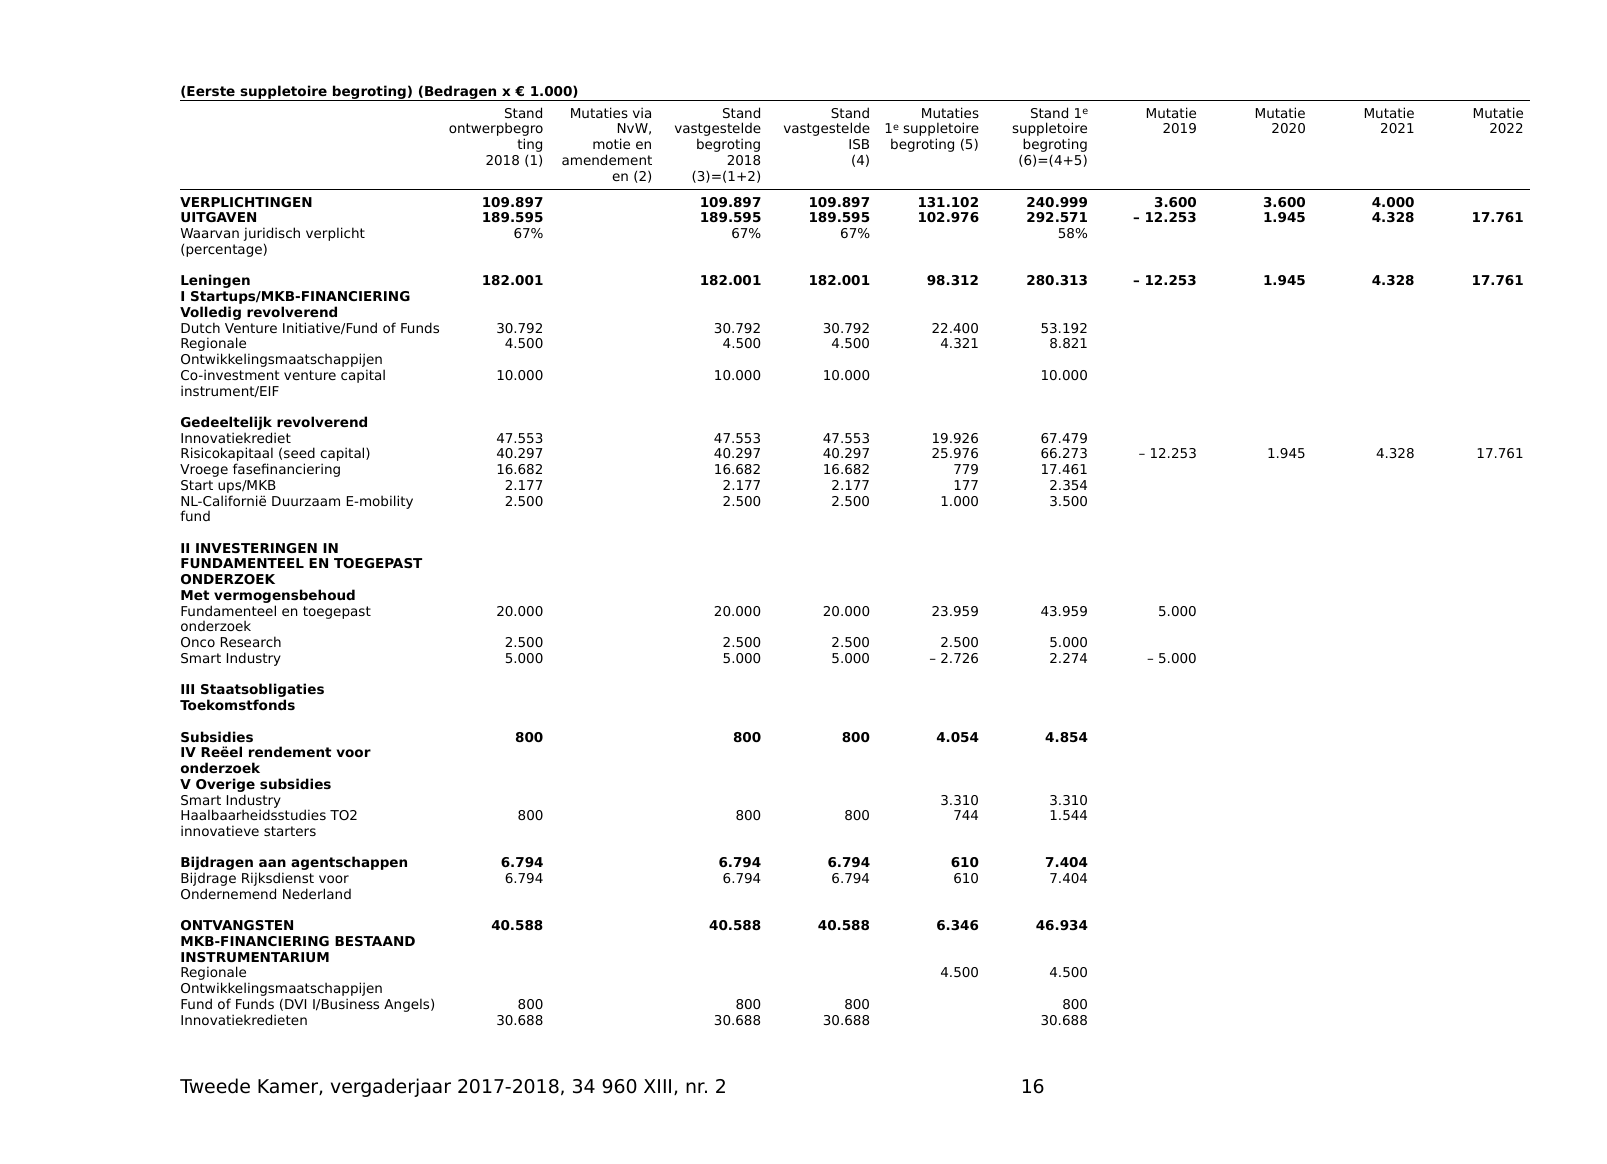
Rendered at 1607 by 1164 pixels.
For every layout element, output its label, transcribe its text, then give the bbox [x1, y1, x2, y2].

table_cell [1203, 541, 1311, 603]
table_cell [1094, 777, 1202, 792]
table_cell [1311, 431, 1420, 446]
table_cell 4.500 [767, 336, 876, 368]
table_cell [658, 305, 767, 320]
table_cell 1.000 [876, 494, 985, 525]
table_cell [440, 965, 549, 997]
table_cell [1203, 745, 1311, 777]
table_cell [549, 1013, 658, 1028]
table_cell 22.400 [876, 320, 985, 336]
table_cell 4.854 [985, 729, 1094, 745]
table_cell Regionale Ontwikkelingsmaatschappijen [180, 336, 440, 368]
table_cell Stand vastgestelde begroting 2018 (3)=(1+2) [658, 101, 767, 189]
table_cell [1420, 431, 1529, 446]
table_cell 25.976 [876, 446, 985, 462]
table_cell [549, 777, 658, 792]
table_cell 2.500 [767, 635, 876, 651]
table_cell 40.588 [767, 918, 876, 934]
table_cell 292.571 [985, 210, 1094, 226]
table_cell [876, 745, 985, 777]
table_cell [549, 682, 658, 714]
table_cell [985, 934, 1094, 965]
table_cell 19.926 [876, 431, 985, 446]
table_cell [1203, 399, 1311, 415]
table_cell [549, 320, 658, 336]
table_cell [1203, 431, 1311, 446]
table_cell [1094, 525, 1202, 541]
table_cell 67% [658, 226, 767, 257]
table_cell [549, 336, 658, 368]
table_cell [767, 714, 876, 729]
table_cell [1420, 934, 1529, 965]
table_cell [1420, 918, 1529, 934]
table_cell [1311, 399, 1420, 415]
table_cell [876, 666, 985, 682]
table_cell [440, 745, 549, 777]
table_cell 109.897 [767, 190, 876, 210]
table_cell [1203, 777, 1311, 792]
table_cell [767, 666, 876, 682]
table_cell [876, 399, 985, 415]
table_cell [549, 446, 658, 462]
table_cell 16.682 [767, 462, 876, 478]
table_cell [985, 305, 1094, 320]
table_cell [1420, 320, 1529, 336]
table_cell [1203, 729, 1311, 745]
table_cell [440, 289, 549, 305]
table_cell [1311, 777, 1420, 792]
table_cell [876, 258, 985, 273]
table_cell 800 [658, 808, 767, 839]
table_cell [440, 666, 549, 682]
table_cell [1420, 871, 1529, 902]
table_cell [658, 934, 767, 965]
table_cell 2.500 [658, 494, 767, 525]
table_cell 5.000 [1094, 604, 1202, 635]
table_cell [1420, 604, 1529, 635]
table_cell 43.959 [985, 604, 1094, 635]
table_cell 1.945 [1203, 210, 1311, 226]
table_cell [1094, 729, 1202, 745]
table_cell [549, 368, 658, 399]
table_cell [658, 415, 767, 431]
table_cell 46.934 [985, 918, 1094, 934]
table_cell Bijdrage Rijksdienst voor Ondernemend Nederland [180, 871, 440, 902]
table_cell [1311, 541, 1420, 603]
table_cell [1311, 525, 1420, 541]
table_cell [549, 997, 658, 1012]
table_cell [549, 289, 658, 305]
table_cell [767, 399, 876, 415]
table_cell 1.945 [1203, 446, 1311, 462]
table_cell 6.346 [876, 918, 985, 934]
table_cell [985, 840, 1094, 855]
table_cell [767, 289, 876, 305]
table_cell [1094, 305, 1202, 320]
table_cell [180, 903, 440, 918]
table_cell 6.794 [767, 871, 876, 902]
table_cell [767, 525, 876, 541]
table_cell [1311, 745, 1420, 777]
table_cell [549, 210, 658, 226]
table_cell [180, 258, 440, 273]
table_cell [549, 635, 658, 651]
table_cell [1311, 635, 1420, 651]
table_cell [876, 934, 985, 965]
table_cell 40.588 [440, 918, 549, 934]
table_cell [1420, 666, 1529, 682]
table_cell [1094, 745, 1202, 777]
table_cell [1094, 494, 1202, 525]
table_cell [1311, 305, 1420, 320]
table_cell [876, 682, 985, 714]
table_cell 800 [767, 997, 876, 1012]
table_cell [1420, 729, 1529, 745]
table_cell [1311, 855, 1420, 871]
table_cell [1420, 682, 1529, 714]
table_cell [1203, 226, 1311, 257]
table_cell [985, 541, 1094, 603]
table_cell [1311, 336, 1420, 368]
table_cell Mutaties 1e suppletoire begroting (5) [876, 101, 985, 189]
table_cell [767, 792, 876, 808]
table_cell [767, 777, 876, 792]
table_cell 10.000 [767, 368, 876, 399]
table_cell [549, 305, 658, 320]
table_cell [876, 289, 985, 305]
table_cell 47.553 [440, 431, 549, 446]
table_cell [1420, 462, 1529, 478]
table_cell [1203, 792, 1311, 808]
table_cell 6.794 [767, 855, 876, 871]
table_cell [180, 525, 440, 541]
table_cell [1094, 903, 1202, 918]
table_cell [549, 462, 658, 478]
table_cell [1420, 635, 1529, 651]
table_cell 2.177 [767, 478, 876, 493]
table_cell 17.761 [1420, 210, 1529, 226]
table_cell 177 [876, 478, 985, 493]
table_cell [1311, 478, 1420, 493]
table_cell Mutatie 2021 [1311, 101, 1420, 189]
table_cell 6.794 [440, 871, 549, 902]
table_cell 800 [440, 997, 549, 1012]
table_cell [1094, 462, 1202, 478]
table_cell – 12.253 [1094, 273, 1202, 289]
table_cell [767, 965, 876, 997]
table_cell [440, 934, 549, 965]
table_cell [549, 494, 658, 525]
table_cell [1203, 997, 1311, 1012]
table_cell [767, 305, 876, 320]
table_cell [180, 399, 440, 415]
table_cell 30.792 [767, 320, 876, 336]
table_cell III Staatsobligaties Toekomstfonds [180, 682, 440, 714]
table_cell [1094, 541, 1202, 603]
table_cell 6.794 [658, 855, 767, 871]
table_cell [876, 903, 985, 918]
table_cell 2.500 [658, 635, 767, 651]
table_cell [876, 368, 985, 399]
table_header (Eerste suppletoire begroting) (Bedragen x € 1.000) [180, 84, 1529, 100]
table_cell [658, 903, 767, 918]
table_cell Dutch Venture Initiative/Fund of Funds [180, 320, 440, 336]
table_cell [440, 305, 549, 320]
table_cell [1094, 871, 1202, 902]
table_cell 2.500 [767, 494, 876, 525]
table_cell [1420, 258, 1529, 273]
table_cell 7.404 [985, 871, 1094, 902]
table_cell [1094, 399, 1202, 415]
table_cell [1094, 840, 1202, 855]
table_cell [1420, 745, 1529, 777]
table_cell 4.321 [876, 336, 985, 368]
table_cell [1420, 997, 1529, 1012]
table_cell [1203, 635, 1311, 651]
table_cell Mutatie 2020 [1203, 101, 1311, 189]
table_cell 4.500 [985, 965, 1094, 997]
table_cell 5.000 [440, 651, 549, 666]
table_cell [1420, 336, 1529, 368]
table_cell 182.001 [767, 273, 876, 289]
table_cell [1311, 808, 1420, 839]
table_cell 4.054 [876, 729, 985, 745]
table_cell 102.976 [876, 210, 985, 226]
table_cell 40.588 [658, 918, 767, 934]
table_cell 182.001 [440, 273, 549, 289]
table_cell Smart Industry [180, 792, 440, 808]
table_cell [549, 729, 658, 745]
table_cell [658, 525, 767, 541]
table_cell [440, 399, 549, 415]
table_cell [549, 651, 658, 666]
table_cell 779 [876, 462, 985, 478]
table_cell [985, 525, 1094, 541]
table_cell 30.688 [440, 1013, 549, 1028]
table_cell 2.500 [440, 494, 549, 525]
table_cell 10.000 [440, 368, 549, 399]
table_cell Waarvan juridisch verplicht (percentage) [180, 226, 440, 257]
table_cell [440, 541, 549, 603]
table_cell Subsidies [180, 729, 440, 745]
table_cell [876, 415, 985, 431]
table_cell 47.553 [658, 431, 767, 446]
table_cell [180, 101, 440, 189]
table_cell [549, 855, 658, 871]
table_cell [985, 745, 1094, 777]
table_cell [658, 258, 767, 273]
table_cell [1203, 415, 1311, 431]
table_cell [440, 714, 549, 729]
table_cell Onco Research [180, 635, 440, 651]
table_cell [876, 777, 985, 792]
table_cell Fund of Funds (DVI I/Business Angels) [180, 997, 440, 1012]
table_cell [1203, 965, 1311, 997]
table_cell 610 [876, 871, 985, 902]
table_cell [767, 934, 876, 965]
table_cell [440, 415, 549, 431]
table_cell Stand ontwerpbegroting 2018 (1) [440, 101, 549, 189]
table_cell 40.297 [440, 446, 549, 462]
table_cell [549, 258, 658, 273]
table_cell [549, 918, 658, 934]
table_cell 3.600 [1203, 190, 1311, 210]
table_cell [1203, 289, 1311, 305]
table_cell [1420, 965, 1529, 997]
table_cell [1203, 871, 1311, 902]
table_cell [1420, 494, 1529, 525]
table_cell MKB-FINANCIERING BESTAAND INSTRUMENTARIUM [180, 934, 440, 965]
table_cell [549, 840, 658, 855]
table_cell [1420, 415, 1529, 431]
table_cell 6.794 [658, 871, 767, 902]
table_cell [658, 745, 767, 777]
table_cell [658, 289, 767, 305]
table_cell 5.000 [985, 635, 1094, 651]
table_cell 4.328 [1311, 446, 1420, 462]
table_cell 4.328 [1311, 210, 1420, 226]
table_cell 2.500 [876, 635, 985, 651]
table_cell Co-investment venture capital instrument/EIF [180, 368, 440, 399]
table_cell [549, 666, 658, 682]
table_cell [549, 525, 658, 541]
table_cell 30.688 [985, 1013, 1094, 1028]
table_cell II INVESTERINGEN IN FUNDAMENTEEL EN TOEGEPAST ONDERZOEK Met vermogensbehoud [180, 541, 440, 603]
table_cell [1311, 871, 1420, 902]
table_cell [180, 714, 440, 729]
table_cell Gedeeltelijk revolverend [180, 415, 440, 431]
table_cell [876, 840, 985, 855]
table_cell 40.297 [767, 446, 876, 462]
table_cell [985, 777, 1094, 792]
table_cell [767, 258, 876, 273]
table_cell [1094, 431, 1202, 446]
table_cell [1420, 840, 1529, 855]
table_cell 4.000 [1311, 190, 1420, 210]
table_cell [1094, 368, 1202, 399]
table_cell 30.688 [658, 1013, 767, 1028]
table_cell 30.688 [767, 1013, 876, 1028]
table_cell [1094, 714, 1202, 729]
table_cell 20.000 [658, 604, 767, 635]
table_cell 6.794 [440, 855, 549, 871]
table_cell Mutaties via NvW, motie en amendementen (2) [549, 101, 658, 189]
table_cell [1311, 226, 1420, 257]
table_cell [1420, 525, 1529, 541]
table_cell 240.999 [985, 190, 1094, 210]
table_cell [1094, 415, 1202, 431]
table_cell 40.297 [658, 446, 767, 462]
table_cell 4.500 [876, 965, 985, 997]
table_cell 5.000 [658, 651, 767, 666]
table_cell 58% [985, 226, 1094, 257]
table_cell [1094, 855, 1202, 871]
table_cell [767, 745, 876, 777]
table_cell [1203, 934, 1311, 965]
table_cell Innovatiekredieten [180, 1013, 440, 1028]
table_cell [1420, 777, 1529, 792]
table_cell [876, 305, 985, 320]
table_cell [1420, 651, 1529, 666]
table_cell [1311, 651, 1420, 666]
table_cell 189.595 [767, 210, 876, 226]
table_cell 800 [658, 729, 767, 745]
table_cell [1094, 289, 1202, 305]
table_cell [180, 666, 440, 682]
table_cell Smart Industry [180, 651, 440, 666]
table_cell [767, 903, 876, 918]
table_cell [1420, 714, 1529, 729]
table_cell [1420, 478, 1529, 493]
table_cell [1094, 918, 1202, 934]
table_cell [985, 682, 1094, 714]
table_cell 2.500 [440, 635, 549, 651]
table_cell [658, 714, 767, 729]
table_cell 66.273 [985, 446, 1094, 462]
table_cell – 2.726 [876, 651, 985, 666]
table_cell Start ups/MKB [180, 478, 440, 493]
table_cell [1094, 336, 1202, 368]
table_cell [1311, 840, 1420, 855]
table_cell [549, 714, 658, 729]
table_cell [1203, 368, 1311, 399]
table_cell – 12.253 [1094, 210, 1202, 226]
table_cell [549, 273, 658, 289]
table_cell [1203, 525, 1311, 541]
table_cell 4.500 [658, 336, 767, 368]
table_cell [440, 682, 549, 714]
table_cell 16.682 [440, 462, 549, 478]
table_cell [1420, 226, 1529, 257]
table_cell 30.792 [440, 320, 549, 336]
table_cell Innovatiekrediet [180, 431, 440, 446]
table_cell [876, 997, 985, 1012]
table_cell [1420, 190, 1529, 210]
table_cell IV Reëel rendement voor onderzoek [180, 745, 440, 777]
table_cell [1203, 604, 1311, 635]
table_cell – 5.000 [1094, 651, 1202, 666]
table_cell [985, 415, 1094, 431]
table_cell 98.312 [876, 273, 985, 289]
table_cell [1420, 792, 1529, 808]
table_cell 1.945 [1203, 273, 1311, 289]
table_cell Risicokapitaal (seed capital) [180, 446, 440, 462]
table_cell 67% [440, 226, 549, 257]
table_cell [1420, 368, 1529, 399]
table_cell [658, 682, 767, 714]
table_cell 2.177 [440, 478, 549, 493]
table_cell [1311, 1013, 1420, 1028]
table_cell [1094, 226, 1202, 257]
table_cell [1203, 808, 1311, 839]
table_cell [1203, 855, 1311, 871]
table_cell V Overige subsidies [180, 777, 440, 792]
table_cell [1311, 729, 1420, 745]
table_cell [1311, 918, 1420, 934]
table_cell [440, 777, 549, 792]
table_cell [440, 840, 549, 855]
table_cell 30.792 [658, 320, 767, 336]
table_cell [1094, 808, 1202, 839]
table_cell Stand vastgestelde ISB (4) [767, 101, 876, 189]
table_cell [1420, 541, 1529, 603]
table_cell [1311, 965, 1420, 997]
table_cell [1420, 289, 1529, 305]
table_cell – 12.253 [1094, 446, 1202, 462]
table_cell Bijdragen aan agentschappen [180, 855, 440, 871]
table_cell [1203, 714, 1311, 729]
table_cell [1311, 320, 1420, 336]
table_cell 23.959 [876, 604, 985, 635]
table_cell 800 [658, 997, 767, 1012]
table_cell [767, 840, 876, 855]
table_cell [767, 541, 876, 603]
table_cell [1094, 320, 1202, 336]
table_cell [549, 934, 658, 965]
table_cell [549, 745, 658, 777]
table_cell [549, 903, 658, 918]
table_cell [1420, 855, 1529, 871]
table_cell [985, 666, 1094, 682]
table_cell 47.553 [767, 431, 876, 446]
table_cell [658, 777, 767, 792]
table_cell [1420, 305, 1529, 320]
table_cell [440, 525, 549, 541]
table_cell [876, 1013, 985, 1028]
table_cell [1203, 666, 1311, 682]
table_cell Volledig revolverend [180, 305, 440, 320]
table_cell [1311, 934, 1420, 965]
table_cell 53.192 [985, 320, 1094, 336]
table_cell 109.897 [658, 190, 767, 210]
table_cell 10.000 [658, 368, 767, 399]
table_cell [985, 903, 1094, 918]
table_cell [985, 289, 1094, 305]
table_cell [658, 541, 767, 603]
table_cell 16.682 [658, 462, 767, 478]
table_cell 4.500 [440, 336, 549, 368]
table_cell NL-Californië Duurzaam E-mobility fund [180, 494, 440, 525]
table_cell 3.500 [985, 494, 1094, 525]
table_cell [1094, 682, 1202, 714]
table_cell [1311, 289, 1420, 305]
table_cell [1203, 494, 1311, 525]
table_cell [985, 399, 1094, 415]
table_cell [549, 604, 658, 635]
table_cell [549, 808, 658, 839]
table_cell [1203, 336, 1311, 368]
table_cell [1420, 1013, 1529, 1028]
table_cell 131.102 [876, 190, 985, 210]
table_cell [985, 714, 1094, 729]
table_cell Fundamenteel en toegepast onderzoek [180, 604, 440, 635]
table_cell UITGAVEN [180, 210, 440, 226]
table_cell Stand 1e suppletoire begroting (6)=(4+5) [985, 101, 1094, 189]
table_cell Leningen [180, 273, 440, 289]
table_cell 800 [767, 729, 876, 745]
table_cell [1094, 478, 1202, 493]
table_cell Vroege fasefinanciering [180, 462, 440, 478]
table_cell [658, 666, 767, 682]
table_cell [1094, 792, 1202, 808]
table_cell [549, 541, 658, 603]
table_cell [1420, 399, 1529, 415]
table_cell 10.000 [985, 368, 1094, 399]
table_cell 610 [876, 855, 985, 871]
table_cell [1094, 934, 1202, 965]
table_cell 1.544 [985, 808, 1094, 839]
table_cell [658, 399, 767, 415]
table_cell [1311, 903, 1420, 918]
table_cell [440, 258, 549, 273]
table_cell Mutatie 2022 [1420, 101, 1529, 189]
table_cell [440, 903, 549, 918]
table_cell [767, 682, 876, 714]
table_cell [876, 525, 985, 541]
table_cell [440, 792, 549, 808]
table_cell [549, 478, 658, 493]
table_cell [1203, 903, 1311, 918]
table_cell 189.595 [440, 210, 549, 226]
table_cell [549, 871, 658, 902]
table_cell VERPLICHTINGEN [180, 190, 440, 210]
table_cell 800 [440, 808, 549, 839]
table_cell Regionale Ontwikkelingsmaatschappijen [180, 965, 440, 997]
table_cell 5.000 [767, 651, 876, 666]
table_cell 800 [985, 997, 1094, 1012]
table_cell [1094, 1013, 1202, 1028]
table_cell ONTVANGSTEN [180, 918, 440, 934]
table_cell [1420, 903, 1529, 918]
table_cell 67% [767, 226, 876, 257]
table_cell 3.310 [985, 792, 1094, 808]
table_cell 17.761 [1420, 446, 1529, 462]
table_cell [1203, 840, 1311, 855]
table_cell [1203, 651, 1311, 666]
table_cell [549, 399, 658, 415]
table_cell [1311, 462, 1420, 478]
table_cell 800 [767, 808, 876, 839]
table_cell [549, 965, 658, 997]
table_cell [1094, 666, 1202, 682]
table_cell [1311, 997, 1420, 1012]
table_cell [1203, 320, 1311, 336]
table_cell [876, 541, 985, 603]
table_cell [1203, 1013, 1311, 1028]
table_cell 2.274 [985, 651, 1094, 666]
table_cell [1094, 965, 1202, 997]
table_cell 800 [440, 729, 549, 745]
table_cell [549, 226, 658, 257]
table_cell [658, 965, 767, 997]
table_cell [1311, 415, 1420, 431]
table_cell 744 [876, 808, 985, 839]
table_cell [1311, 258, 1420, 273]
table_cell 182.001 [658, 273, 767, 289]
table_cell 20.000 [440, 604, 549, 635]
table_cell 17.761 [1420, 273, 1529, 289]
table_cell 7.404 [985, 855, 1094, 871]
table_cell [1311, 666, 1420, 682]
table_cell 2.354 [985, 478, 1094, 493]
table_cell [1203, 682, 1311, 714]
table_cell [1203, 918, 1311, 934]
table_cell 280.313 [985, 273, 1094, 289]
table_cell [1203, 305, 1311, 320]
table_cell 3.600 [1094, 190, 1202, 210]
table_cell 20.000 [767, 604, 876, 635]
table_cell [1311, 494, 1420, 525]
table_cell 2.177 [658, 478, 767, 493]
table_cell [549, 792, 658, 808]
table_cell [876, 226, 985, 257]
table_cell [180, 840, 440, 855]
table_cell 67.479 [985, 431, 1094, 446]
table_cell [1311, 714, 1420, 729]
table_cell 17.461 [985, 462, 1094, 478]
table_cell 189.595 [658, 210, 767, 226]
table_cell [1203, 478, 1311, 493]
table_cell [1420, 808, 1529, 839]
table_cell [1311, 682, 1420, 714]
table_cell [1203, 258, 1311, 273]
table_cell 8.821 [985, 336, 1094, 368]
table_cell [1311, 792, 1420, 808]
table_cell [658, 840, 767, 855]
table_cell [985, 258, 1094, 273]
table_cell [876, 714, 985, 729]
table_cell [549, 431, 658, 446]
table_cell [1094, 258, 1202, 273]
table_cell [1094, 635, 1202, 651]
table_cell Mutatie 2019 [1094, 101, 1202, 189]
table_cell [549, 415, 658, 431]
table_cell 4.328 [1311, 273, 1420, 289]
table_cell [549, 190, 658, 210]
table_cell I Startups/MKB-FINANCIERING [180, 289, 440, 305]
table_cell [1203, 462, 1311, 478]
table_cell [1094, 997, 1202, 1012]
table_cell 109.897 [440, 190, 549, 210]
table_cell [767, 415, 876, 431]
table_cell [1311, 604, 1420, 635]
table_cell [658, 792, 767, 808]
table_cell [1311, 368, 1420, 399]
table_cell Haalbaarheidsstudies TO2 innovatieve starters [180, 808, 440, 839]
table_cell 3.310 [876, 792, 985, 808]
